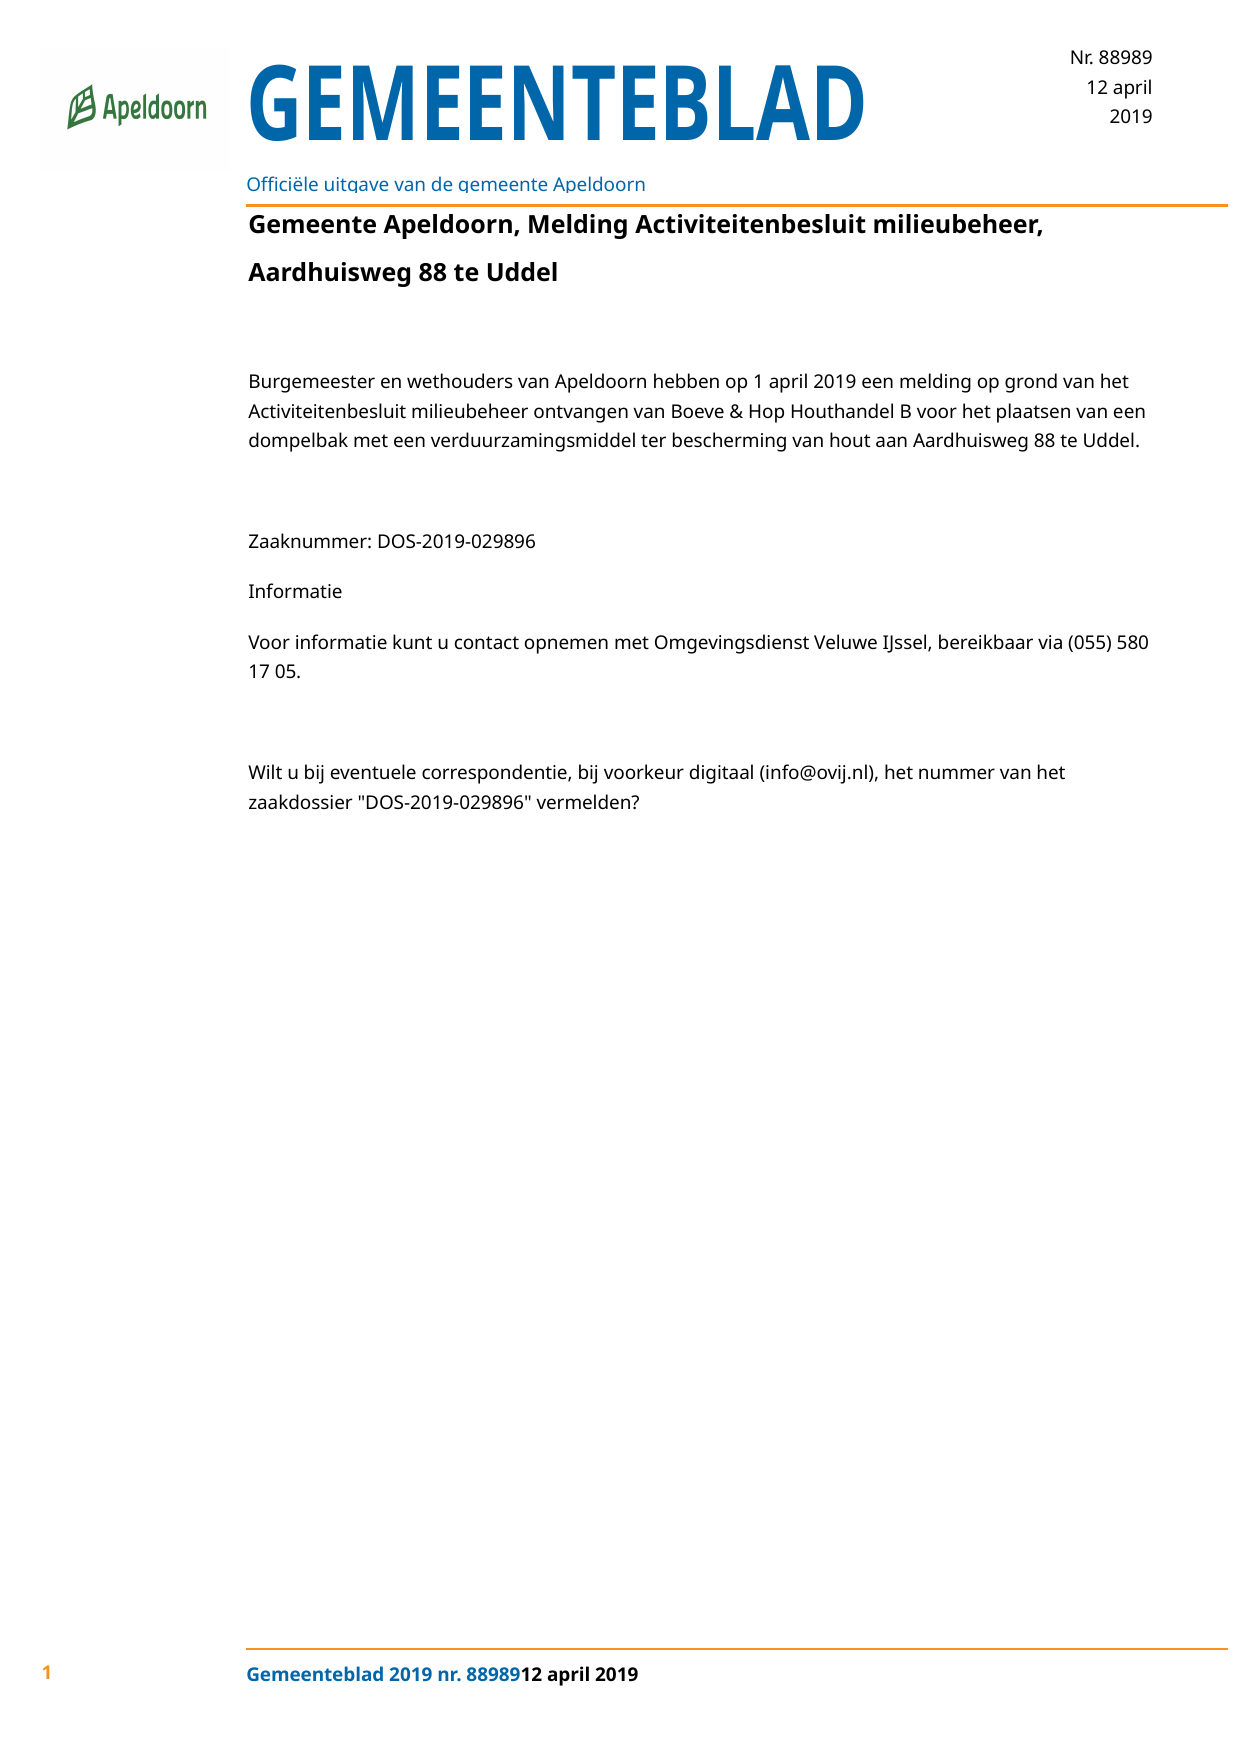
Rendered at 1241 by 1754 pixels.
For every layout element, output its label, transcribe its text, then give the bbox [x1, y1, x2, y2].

picture [41, 47, 231, 172]
text Informatie [248, 579, 1152, 604]
text Wilt u bij eventuele correspondentie, bij voorkeur digitaal (info@ovij.nl), het nummer van het zaakdossier "DOS-2019-029896" vermelden? [248, 759, 1152, 815]
text Voor informatie kunt u contact opnemen met Omgevingsdienst Veluwe IJssel, bereikbaar via (055) 580 17 05. [248, 629, 1152, 684]
text Gemeente Apeldoorn, Melding Activiteitenbesluit milieubeheer, Aardhuisweg 88 te Uddel [248, 207, 1152, 288]
text Burgemeester en wethouders van Apeldoorn hebben op 1 april 2019 een melding op grond van het Activiteitenbesluit milieubeheer ontvangen van Boeve & Hop Houthandel B voor het plaatsen van een dompelbak met een verduurzamingsmiddel ter bescherming van hout aan Aardhuisweg 88 te Uddel. [248, 368, 1152, 453]
text Zaaknummer: DOS-2019-029896 [248, 528, 1152, 554]
